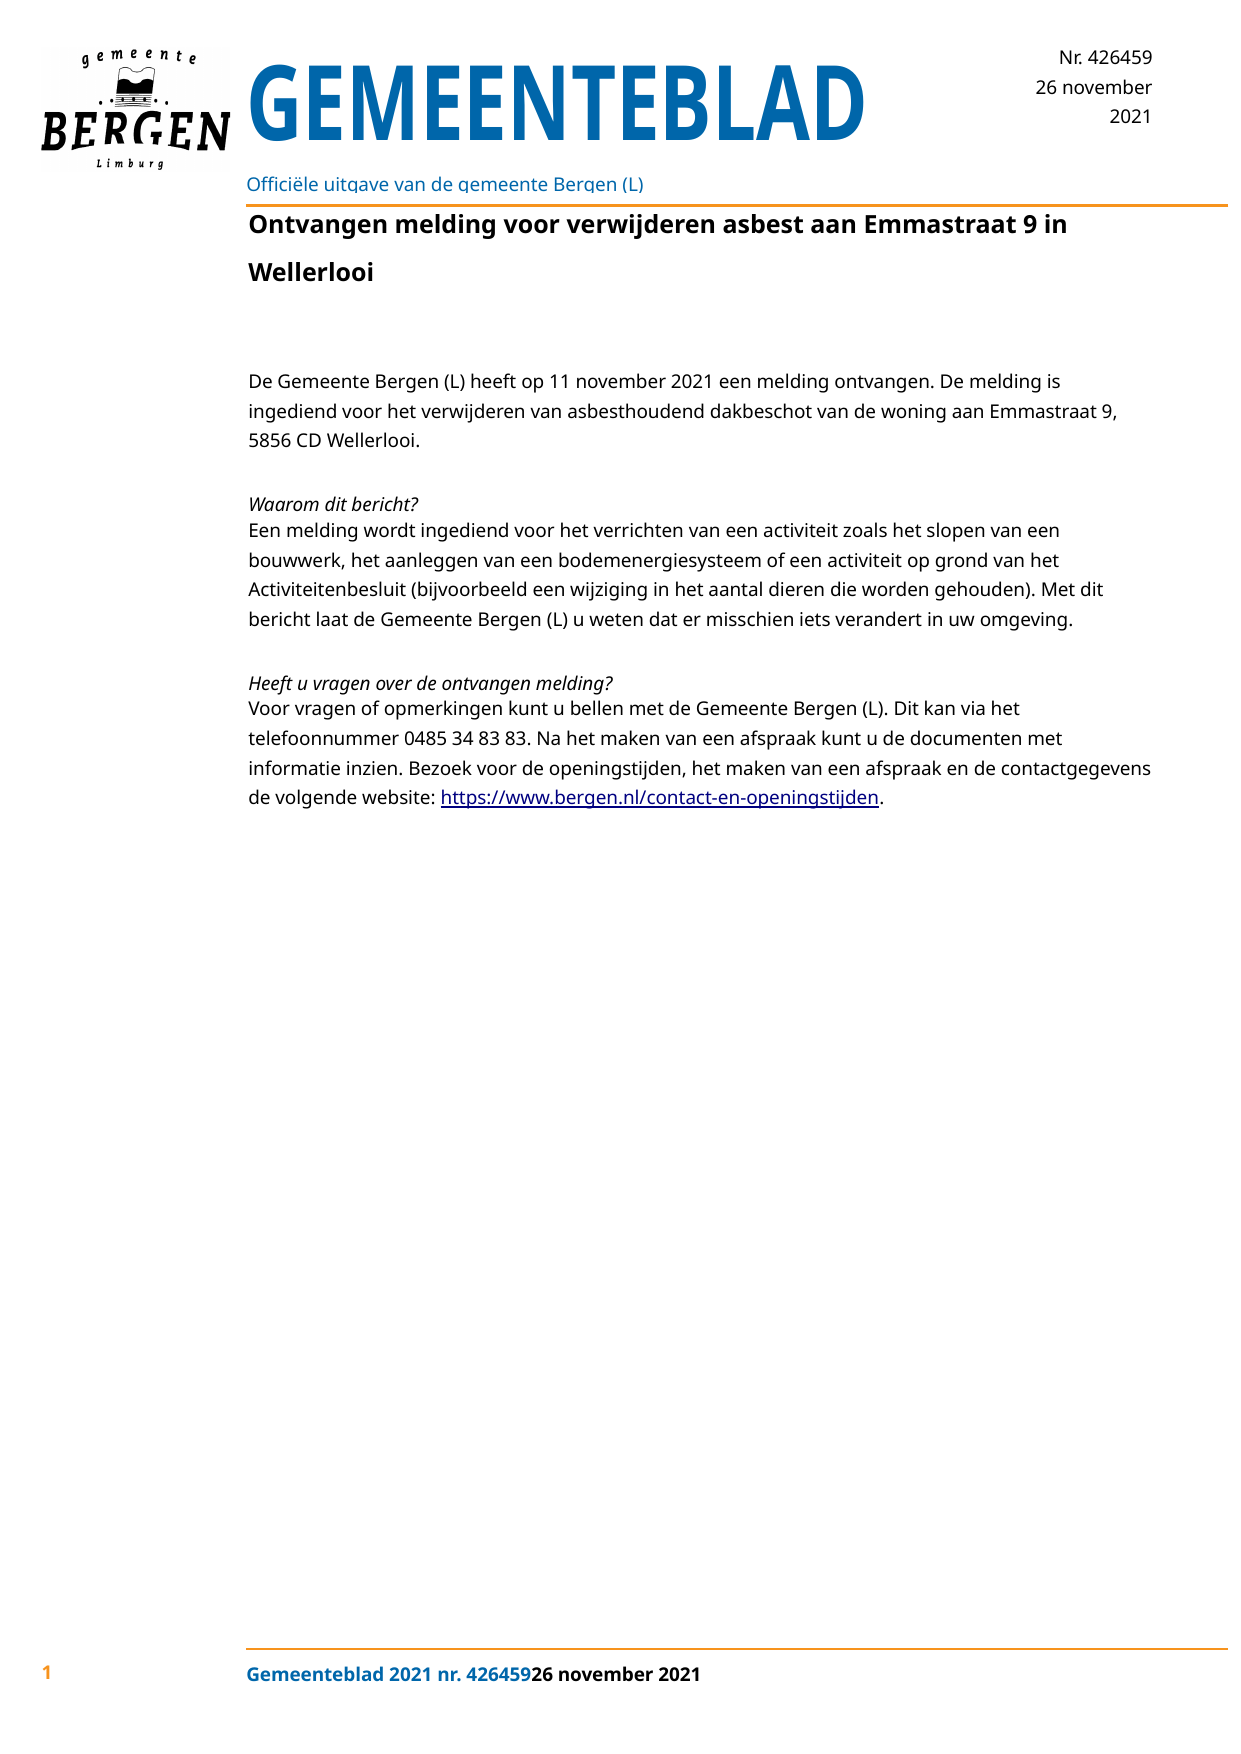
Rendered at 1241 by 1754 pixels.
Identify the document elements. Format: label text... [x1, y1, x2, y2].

text Voor vragen of opmerkingen kunt u bellen met de Gemeente Bergen (L). Dit kan via het telefoonnummer 0485 34 83 83. Na het maken van een afspraak kunt u de documenten met informatie inzien. Bezoek voor de openingstijden, het maken van een afspraak en de contactgegevens de volgende website: https://www.bergen.nl/contact-en-openingstijden. [248, 696, 1152, 810]
text De Gemeente Bergen (L) heeft op 11 november 2021 een melding ontvangen. De melding is ingediend voor het verwijderen van asbesthoudend dakbeschot van de woning aan Emmastraat 9, 5856 CD Wellerlooi. [248, 368, 1152, 453]
text Waarom dit bericht? [248, 491, 1152, 517]
picture [41, 47, 231, 172]
text Ontvangen melding voor verwijderen asbest aan Emmastraat 9 in Wellerlooi [248, 207, 1152, 288]
text Een melding wordt ingediend voor het verrichten van een activiteit zoals het slopen van een bouwwerk, het aanleggen van een bodemenergiesysteem of een activiteit op grond van het Activiteitenbesluit (bijvoorbeeld een wijziging in het aantal dieren die worden gehouden). Met dit bericht laat de Gemeente Bergen (L) u weten dat er misschien iets verandert in uw omgeving. [248, 517, 1152, 632]
text Heeft u vragen over de ontvangen melding? [248, 670, 1152, 696]
